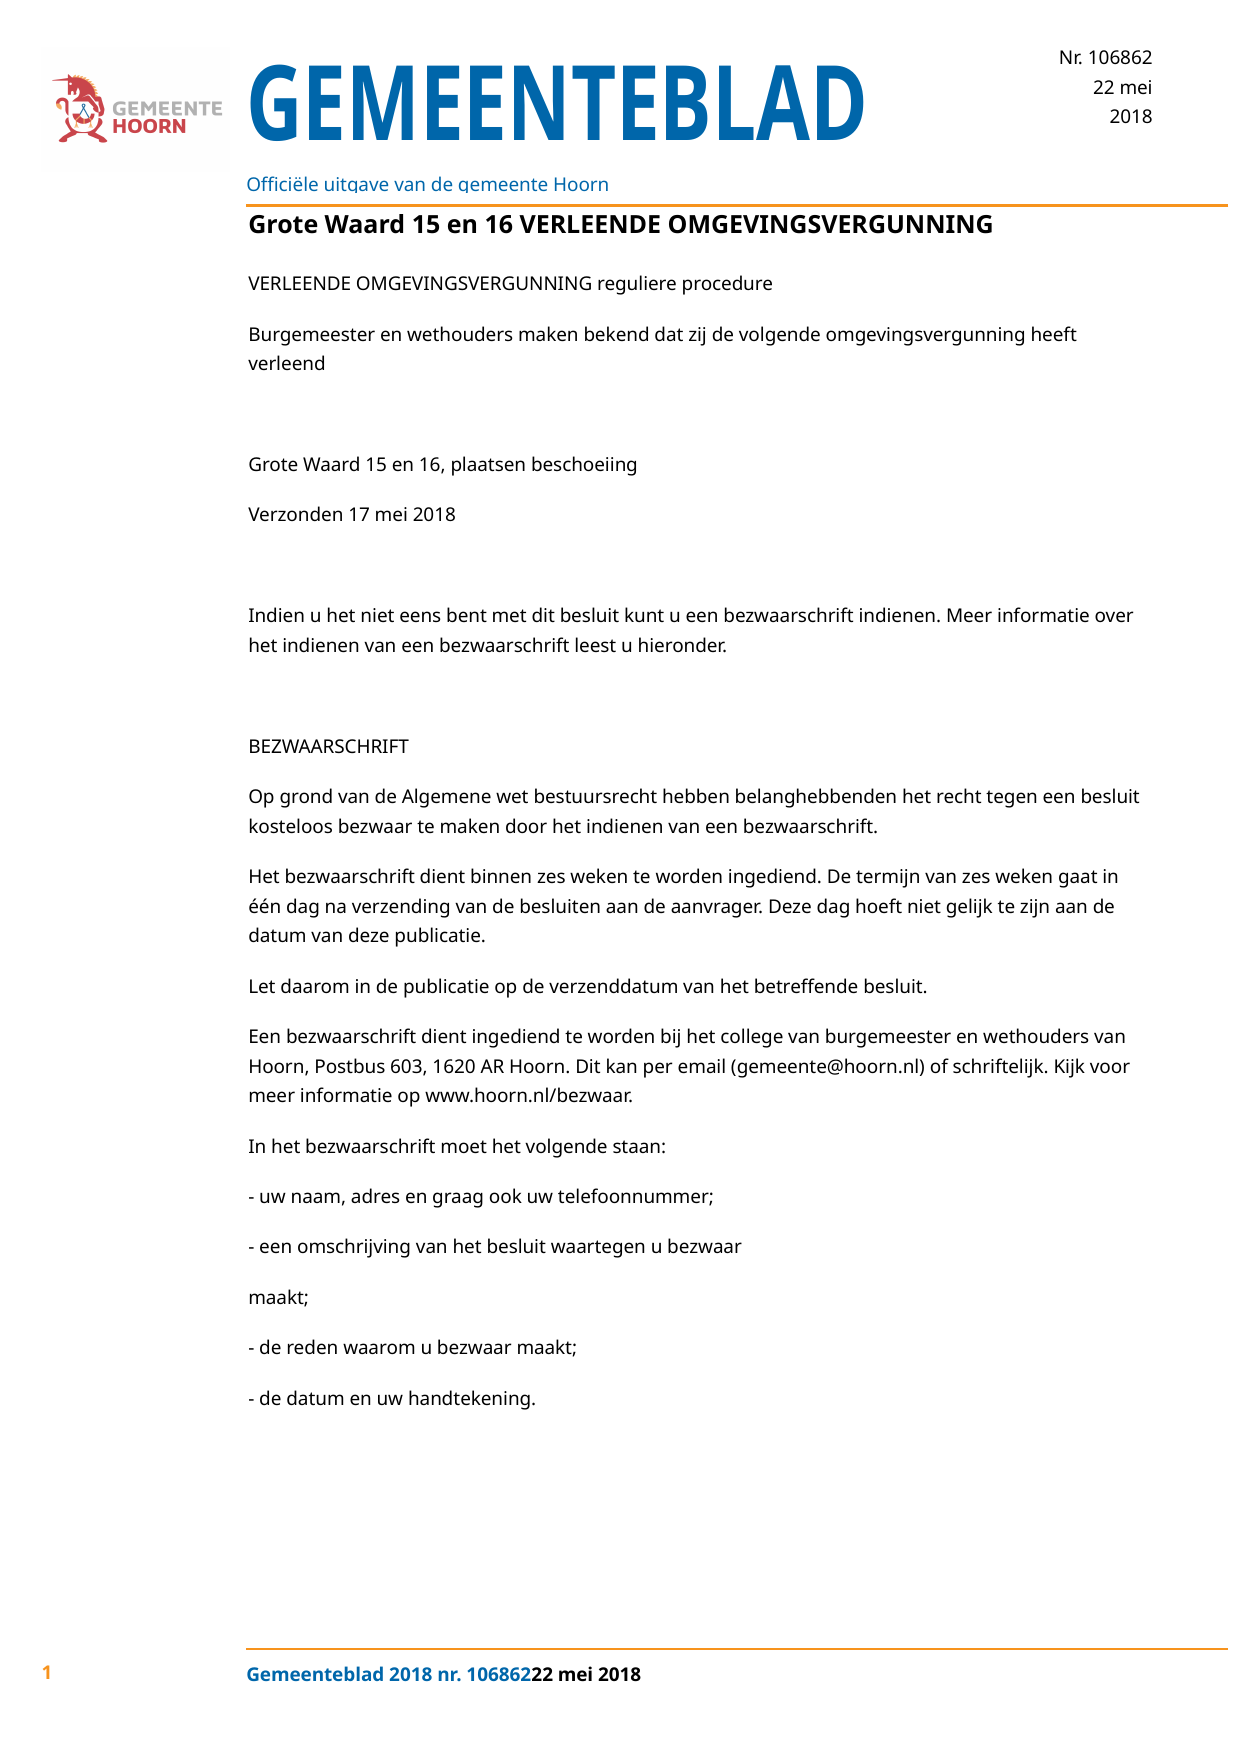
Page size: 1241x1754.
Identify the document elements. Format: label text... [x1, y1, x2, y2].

text BEZWAARSCHRIFT [248, 733, 1152, 758]
text - uw naam, adres en graag ook uw telefoonnummer; [248, 1183, 1152, 1209]
text - de reden waarom u bezwaar maakt; [248, 1334, 1152, 1360]
text Op grond van de Algemene wet bestuursrecht hebben belanghebbenden het recht tegen een besluit kosteloos bezwaar te maken door het indienen van een bezwaarschrift. [248, 783, 1152, 838]
text - een omschrijving van het besluit waartegen u bezwaar [248, 1234, 1152, 1259]
text Verzonden 17 mei 2018 [248, 502, 1152, 527]
text maakt; [248, 1284, 1152, 1310]
text Een bezwaarschrift dient ingediend te worden bij het college van burgemeester en wethouders van Hoorn, Postbus 603, 1620 AR Hoorn. Dit kan per email (gemeente@hoorn.nl) of schriftelijk. Kijk voor meer informatie op www.hoorn.nl/bezwaar. [248, 1023, 1152, 1108]
text VERLEENDE OMGEVINGSVERGUNNING reguliere procedure [248, 270, 1152, 296]
picture [41, 47, 231, 172]
text Let daarom in de publicatie op de verzenddatum van het betreffende besluit. [248, 973, 1152, 998]
text Grote Waard 15 en 16, plaatsen beschoeiing [248, 451, 1152, 477]
text Indien u het niet eens bent met dit besluit kunt u een bezwaarschrift indienen. Meer informatie over het indienen van een bezwaarschrift leest u hieronder. [248, 602, 1152, 658]
text In het bezwaarschrift moet het volgende staan: [248, 1133, 1152, 1158]
text - de datum en uw handtekening. [248, 1385, 1152, 1411]
text Het bezwaarschrift dient binnen zes weken te worden ingediend. De termijn van zes weken gaat in één dag na verzending van de besluiten aan de aanvrager. Deze dag hoeft niet gelijk te zijn aan de datum van deze publicatie. [248, 863, 1152, 948]
text Burgemeester en wethouders maken bekend dat zij de volgende omgevingsvergunning heeft verleend [248, 321, 1152, 376]
text Grote Waard 15 en 16 VERLEENDE OMGEVINGSVERGUNNING [248, 207, 1152, 241]
